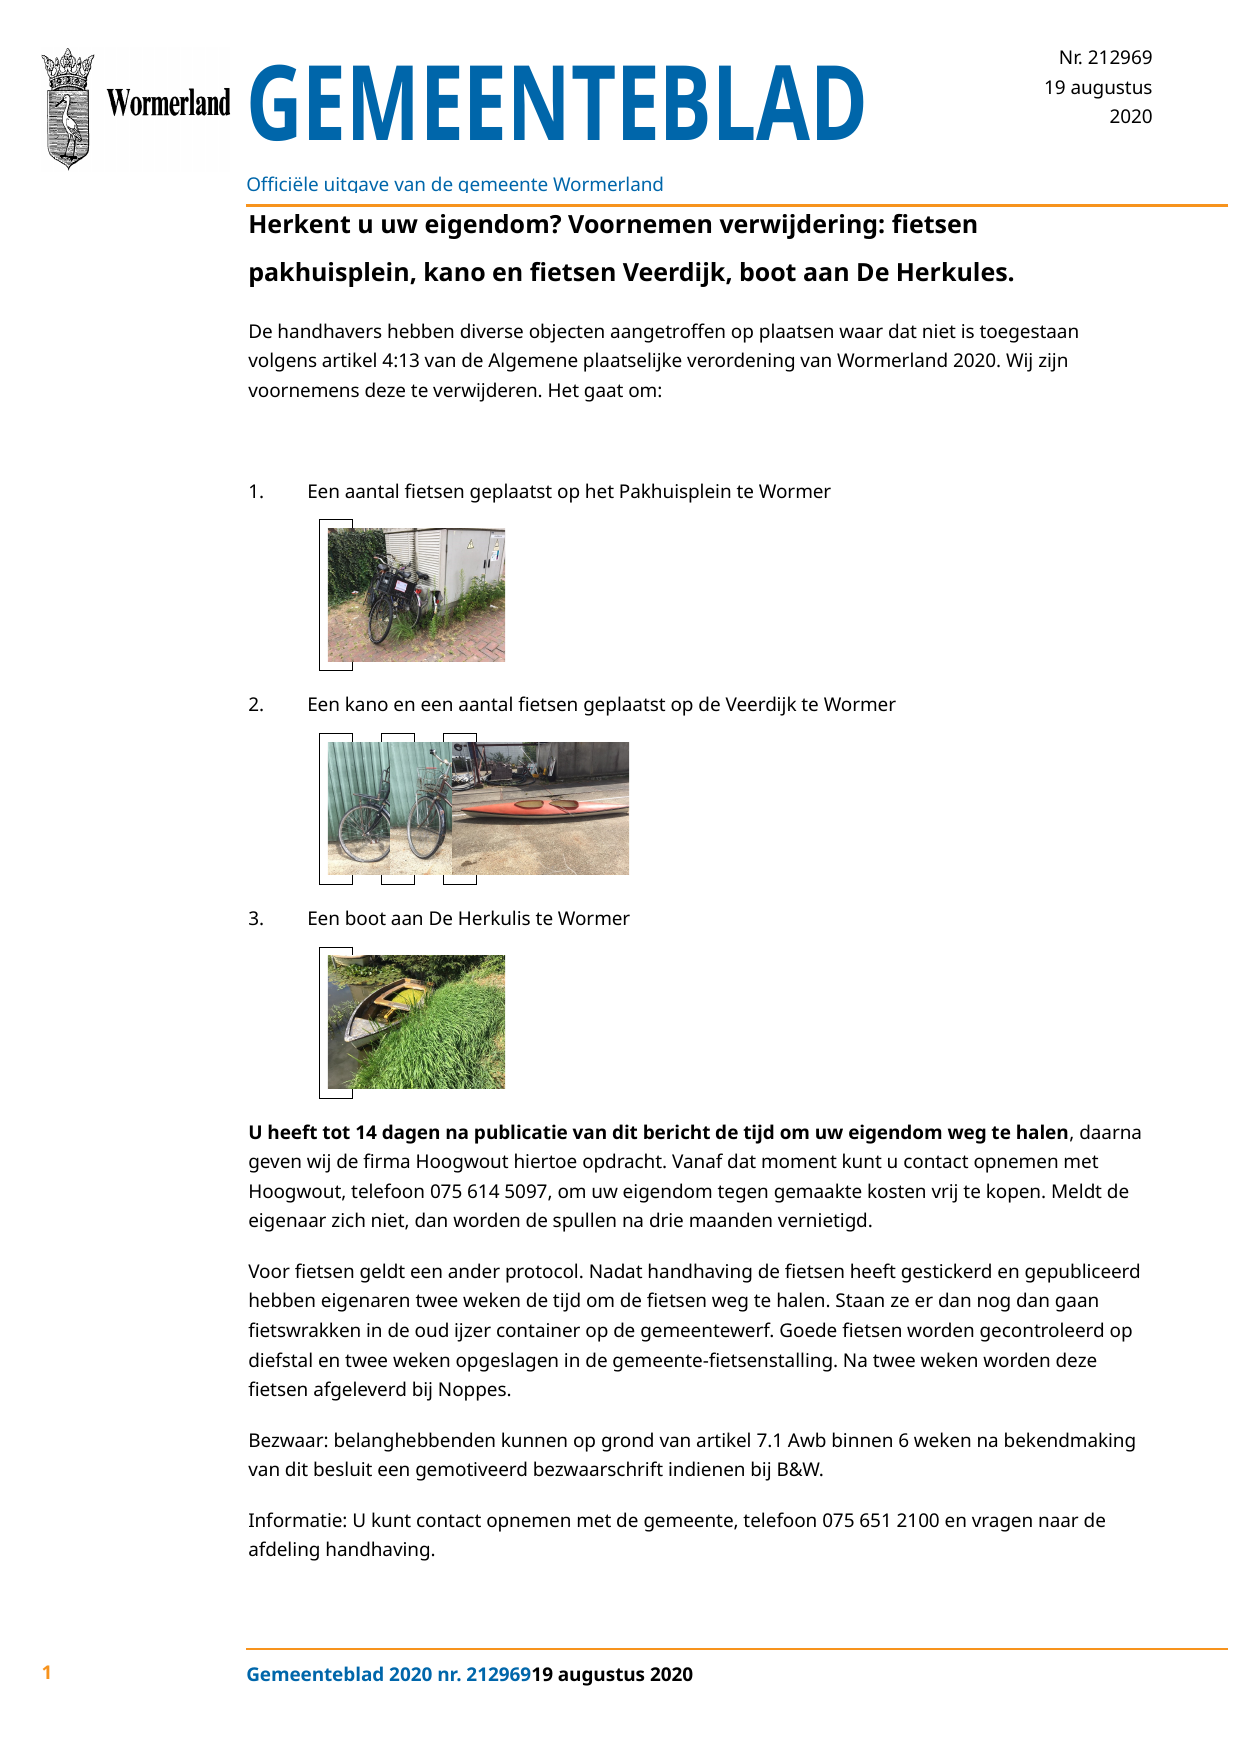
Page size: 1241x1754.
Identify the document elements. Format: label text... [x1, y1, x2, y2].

list Een boot aan De Herkulis te Wormer [248, 905, 1152, 931]
text De handhavers hebben diverse objecten aangetroffen op plaatsen waar dat niet is toegestaan volgens artikel 4:13 van de Algemene plaatselijke verordening van Wormerland 2020. Wij zijn voornemens deze te verwijderen. Het gaat om: [248, 318, 1152, 403]
picture [327, 955, 506, 1089]
text Voor fietsen geldt een ander protocol. Nadat handhaving de fietsen heeft gestickerd en gepubliceerd hebben eigenaren twee weken de tijd om de fietsen weg te halen. Staan ze er dan nog dan gaan fietswrakken in de oud ijzer container op de gemeentewerf. Goede fietsen worden gecontroleerd op diefstal en twee weken opgeslagen in de gemeente-fietsenstalling. Na twee weken worden deze fietsen afgeleverd bij Noppes. [248, 1258, 1152, 1402]
picture [327, 742, 630, 875]
list Een kano en een aantal fietsen geplaatst op de Veerdijk te Wormer [248, 692, 1152, 717]
text Informatie: U kunt contact opnemen met de gemeente, telefoon 075 651 2100 en vragen naar de afdeling handhaving. [248, 1507, 1152, 1562]
list Een aantal fietsen geplaatst op het Pakhuisplein te Wormer [248, 478, 1152, 504]
picture [41, 47, 231, 172]
picture [327, 528, 506, 662]
text Herkent u uw eigendom? Voornemen verwijdering: fietsen pakhuisplein, kano en fietsen Veerdijk, boot aan De Herkules. [248, 207, 1152, 288]
text U heeft tot 14 dagen na publicatie van dit bericht de tijd om uw eigendom weg te halen, daarna geven wij de firma Hoogwout hiertoe opdracht. Vanaf dat moment kunt u contact opnemen met Hoogwout, telefoon 075 614 5097, om uw eigendom tegen gemaakte kosten vrij te kopen. Meldt de eigenaar zich niet, dan worden de spullen na drie maanden vernietigd. [248, 1119, 1152, 1233]
text Bezwaar: belanghebbenden kunnen op grond van artikel 7.1 Awb binnen 6 weken na bekendmaking van dit besluit een gemotiveerd bezwaarschrift indienen bij B&W. [248, 1427, 1152, 1482]
